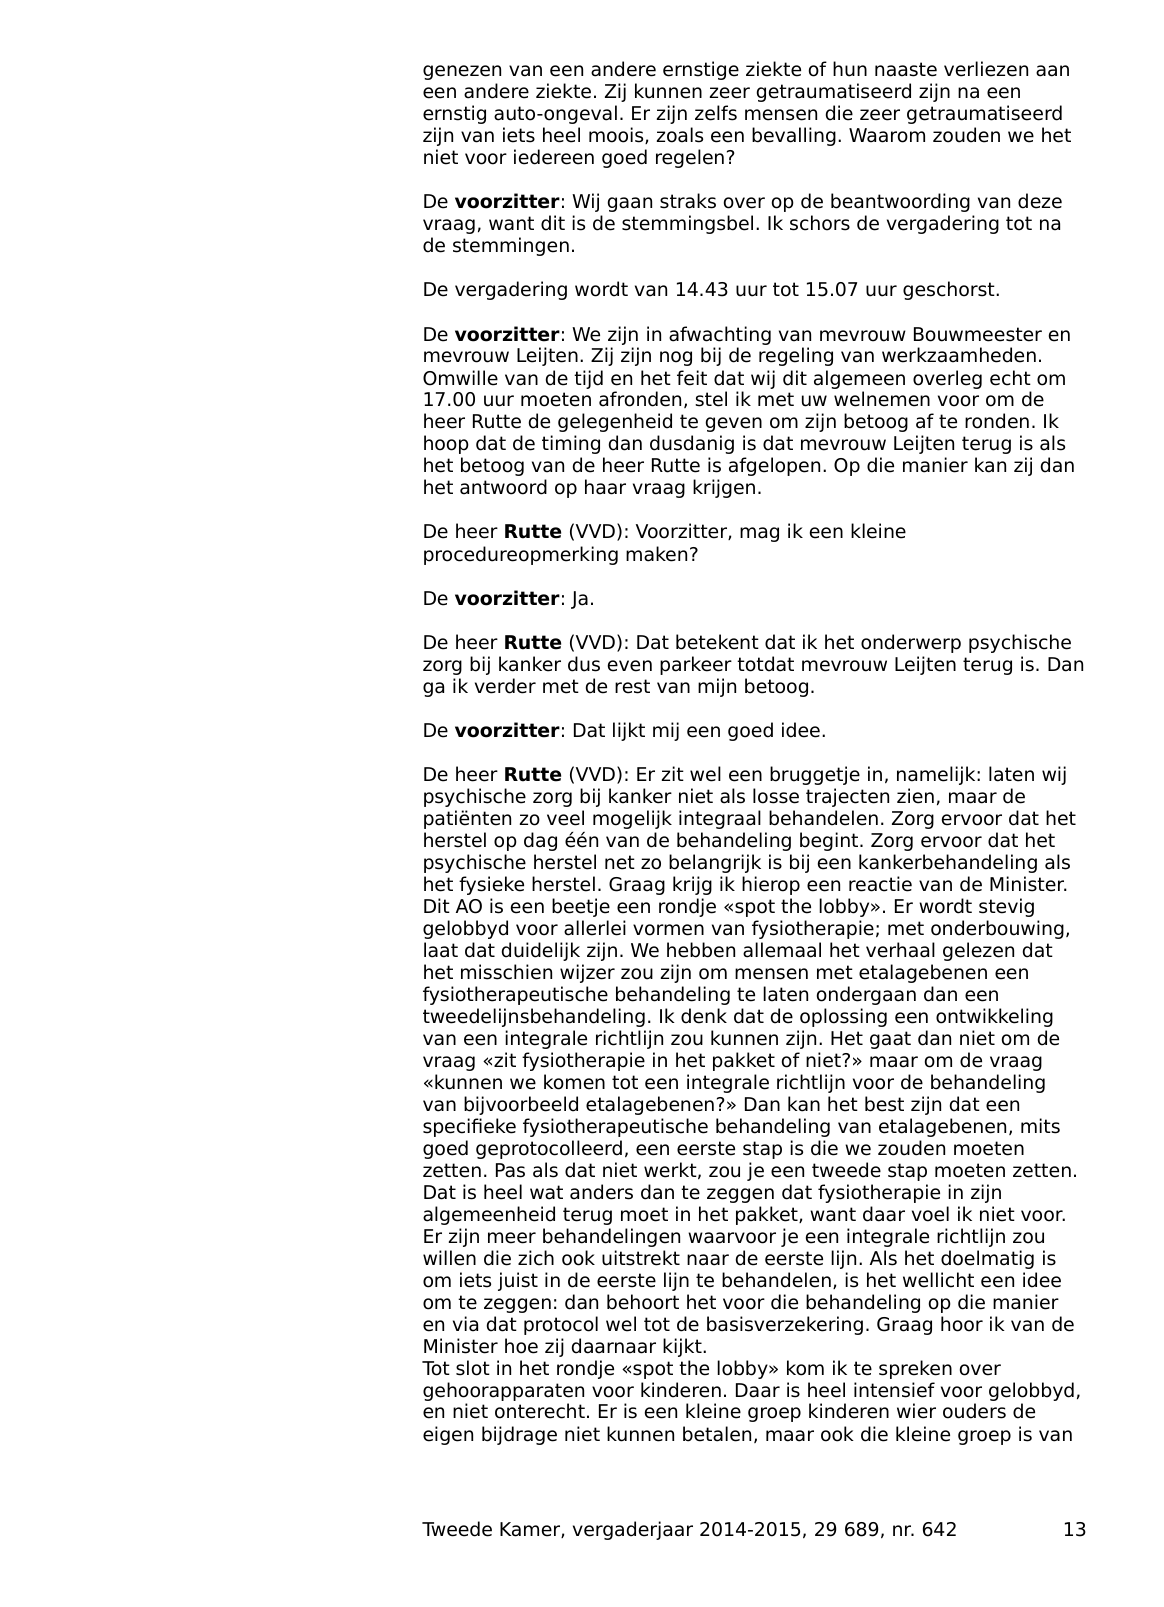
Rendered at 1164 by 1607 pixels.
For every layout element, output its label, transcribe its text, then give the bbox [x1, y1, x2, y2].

text Tot slot in het rondje «spot the lobby» kom ik te spreken over gehoorapparaten voor kinderen. Daar is heel intensief voor gelobbyd, en niet onterecht. Er is een kleine groep kinderen wier ouders de eigen bijdrage niet kunnen betalen, maar ook die kleine groep is van [422, 1357, 1087, 1445]
text genezen van een andere ernstige ziekte of hun naaste verliezen aan een andere ziekte. Zij kunnen zeer getraumatiseerd zijn na een ernstig auto-ongeval. Er zijn zelfs mensen die zeer getraumatiseerd zijn van iets heel moois, zoals een bevalling. Waarom zouden we het niet voor iedereen goed regelen? [422, 59, 1087, 169]
text De voorzitter: Ja. [422, 588, 1087, 609]
text De vergadering wordt van 14.43 uur tot 15.07 uur geschorst. [422, 279, 1087, 301]
text De heer Rutte (VVD): Voorzitter, mag ik een kleine procedureopmerking maken? [422, 521, 1087, 565]
text De heer Rutte (VVD): Dat betekent dat ik het onderwerp psychische zorg bij kanker dus even parkeer totdat mevrouw Leijten terug is. Dan ga ik verder met de rest van mijn betoog. [422, 632, 1087, 698]
text De voorzitter: Dat lijkt mij een goed idee. [422, 720, 1087, 742]
text De heer Rutte (VVD): Er zit wel een bruggetje in, namelijk: laten wij psychische zorg bij kanker niet als losse trajecten zien, maar de patiënten zo veel mogelijk integraal behandelen. Zorg ervoor dat het herstel op dag één van de behandeling begint. Zorg ervoor dat het psychische herstel net zo belangrijk is bij een kankerbehandeling als het fysieke herstel. Graag krijg ik hierop een reactie van de Minister. [422, 764, 1087, 896]
text De voorzitter: Wij gaan straks over op de beantwoording van deze vraag, want dit is de stemmingsbel. Ik schors de vergadering tot na de stemmingen. [422, 191, 1087, 257]
text De voorzitter: We zijn in afwachting van mevrouw Bouwmeester en mevrouw Leijten. Zij zijn nog bij de regeling van werkzaamheden. Omwille van de tijd en het feit dat wij dit algemeen overleg echt om 17.00 uur moeten afronden, stel ik met uw welnemen voor om de heer Rutte de gelegenheid te geven om zijn betoog af te ronden. Ik hoop dat de timing dan dusdanig is dat mevrouw Leijten terug is als het betoog van de heer Rutte is afgelopen. Op die manier kan zij dan het antwoord op haar vraag krijgen. [422, 323, 1087, 499]
text Dit AO is een beetje een rondje «spot the lobby». Er wordt stevig gelobbyd voor allerlei vormen van fysiotherapie; met onderbouwing, laat dat duidelijk zijn. We hebben allemaal het verhaal gelezen dat het misschien wijzer zou zijn om mensen met etalagebenen een fysiotherapeutische behandeling te laten ondergaan dan een tweedelijnsbehandeling. Ik denk dat de oplossing een ontwikkeling van een integrale richtlijn zou kunnen zijn. Het gaat dan niet om de vraag «zit fysiotherapie in het pakket of niet?» maar om de vraag «kunnen we komen tot een integrale richtlijn voor de behandeling van bijvoorbeeld etalagebenen?» Dan kan het best zijn dat een specifieke fysiotherapeutische behandeling van etalagebenen, mits goed geprotocolleerd, een eerste stap is die we zouden moeten zetten. Pas als dat niet werkt, zou je een tweede stap moeten zetten. Dat is heel wat anders dan te zeggen dat fysiotherapie in zijn algemeenheid terug moet in het pakket, want daar voel ik niet voor. Er zijn meer behandelingen waarvoor je een integrale richtlijn zou willen die zich ook uitstrekt naar de eerste lijn. Als het doelmatig is om iets juist in de eerste lijn te behandelen, is het wellicht een idee om te zeggen: dan behoort het voor die behandeling op die manier en via dat protocol wel tot de basisverzekering. Graag hoor ik van de Minister hoe zij daarnaar kijkt. [422, 896, 1087, 1357]
